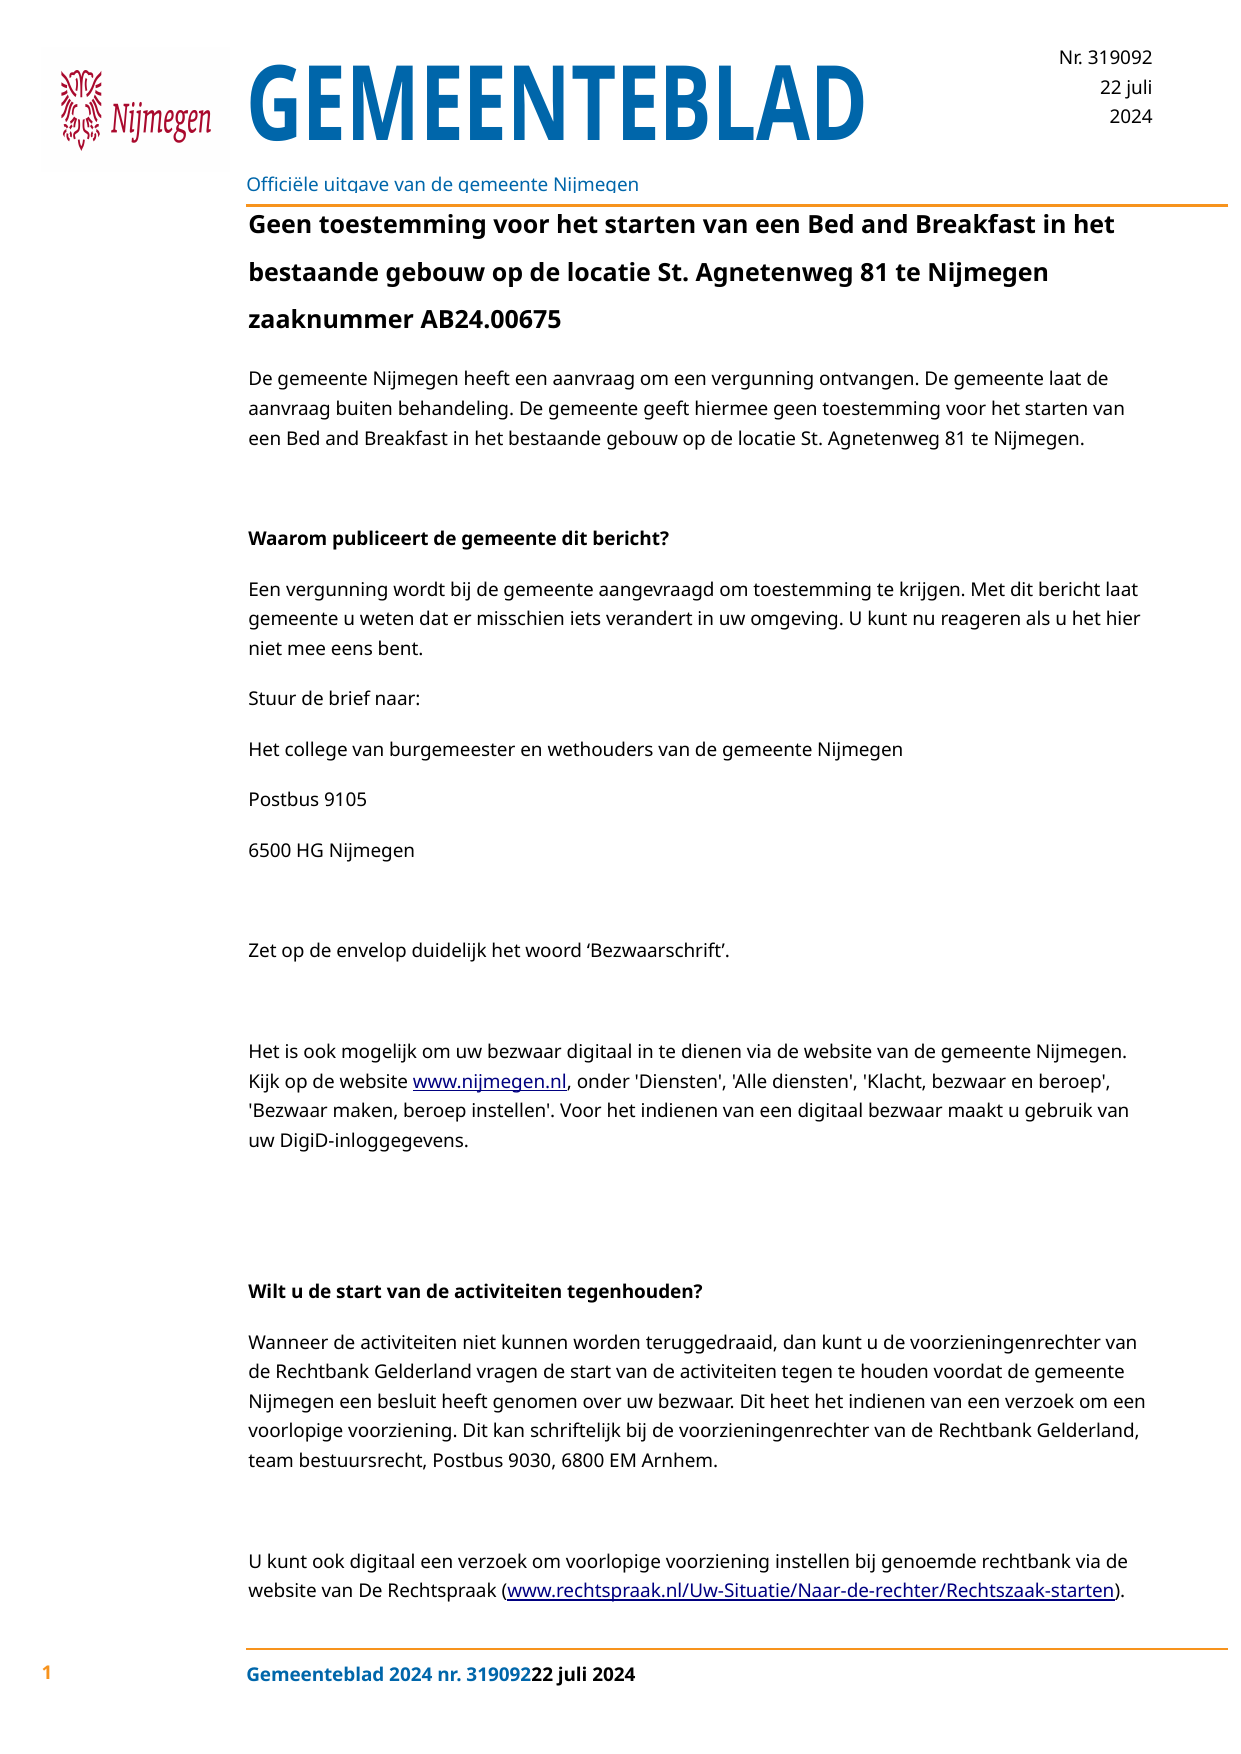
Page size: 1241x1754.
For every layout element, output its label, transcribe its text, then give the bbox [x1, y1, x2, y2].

text Wilt u de start van de activiteiten tegenhouden? [248, 1278, 1152, 1304]
text Geen toestemming voor het starten van een Bed and Breakfast in het bestaande gebouw op de locatie St. Agnetenweg 81 te Nijmegen zaaknummer AB24.00675 [248, 207, 1152, 336]
text Postbus 9105 [248, 786, 1152, 812]
text Het is ook mogelijk om uw bezwaar digitaal in te dienen via de website van de gemeente Nijmegen. Kijk op de website www.nijmegen.nl, onder 'Diensten', 'Alle diensten', 'Klacht, bezwaar en beroep', 'Bezwaar maken, beroep instellen'. Voor het indienen van een digitaal bezwaar maakt u gebruik van uw DigiD-inloggegevens. [248, 1038, 1152, 1153]
text Waarom publiceert de gemeente dit bericht? [248, 526, 1152, 551]
text Stuur de brief naar: [248, 686, 1152, 711]
picture [41, 47, 231, 172]
text Een vergunning wordt bij de gemeente aangevraagd om toestemming te krijgen. Met dit bericht laat gemeente u weten dat er misschien iets verandert in uw omgeving. U kunt nu reageren als u het hier niet mee eens bent. [248, 576, 1152, 661]
text Wanneer de activiteiten niet kunnen worden teruggedraaid, dan kunt u de voorzieningenrechter van de Rechtbank Gelderland vragen de start van de activiteiten tegen te houden voordat de gemeente Nijmegen een besluit heeft genomen over uw bezwaar. Dit heet het indienen van een verzoek om een voorlopige voorziening. Dit kan schriftelijk bij de voorzieningenrechter van de Rechtbank Gelderland, team bestuursrecht, Postbus 9030, 6800 EM Arnhem. [248, 1329, 1152, 1473]
text De gemeente Nijmegen heeft een aanvraag om een vergunning ontvangen. De gemeente laat de aanvraag buiten behandeling. De gemeente geeft hiermee geen toestemming voor het starten van een Bed and Breakfast in het bestaande gebouw op de locatie St. Agnetenweg 81 te Nijmegen. [248, 366, 1152, 450]
text Zet op de envelop duidelijk het woord ‘Bezwaarschrift’. [248, 938, 1152, 963]
text 6500 HG Nijmegen [248, 837, 1152, 862]
text U kunt ook digitaal een verzoek om voorlopige voorziening instellen bij genoemde rechtbank via de website van De Rechtspraak (www.rechtspraak.nl/Uw-Situatie/Naar-de-rechter/Rechtszaak-starten). [248, 1548, 1152, 1603]
text Het college van burgemeester en wethouders van de gemeente Nijmegen [248, 736, 1152, 762]
